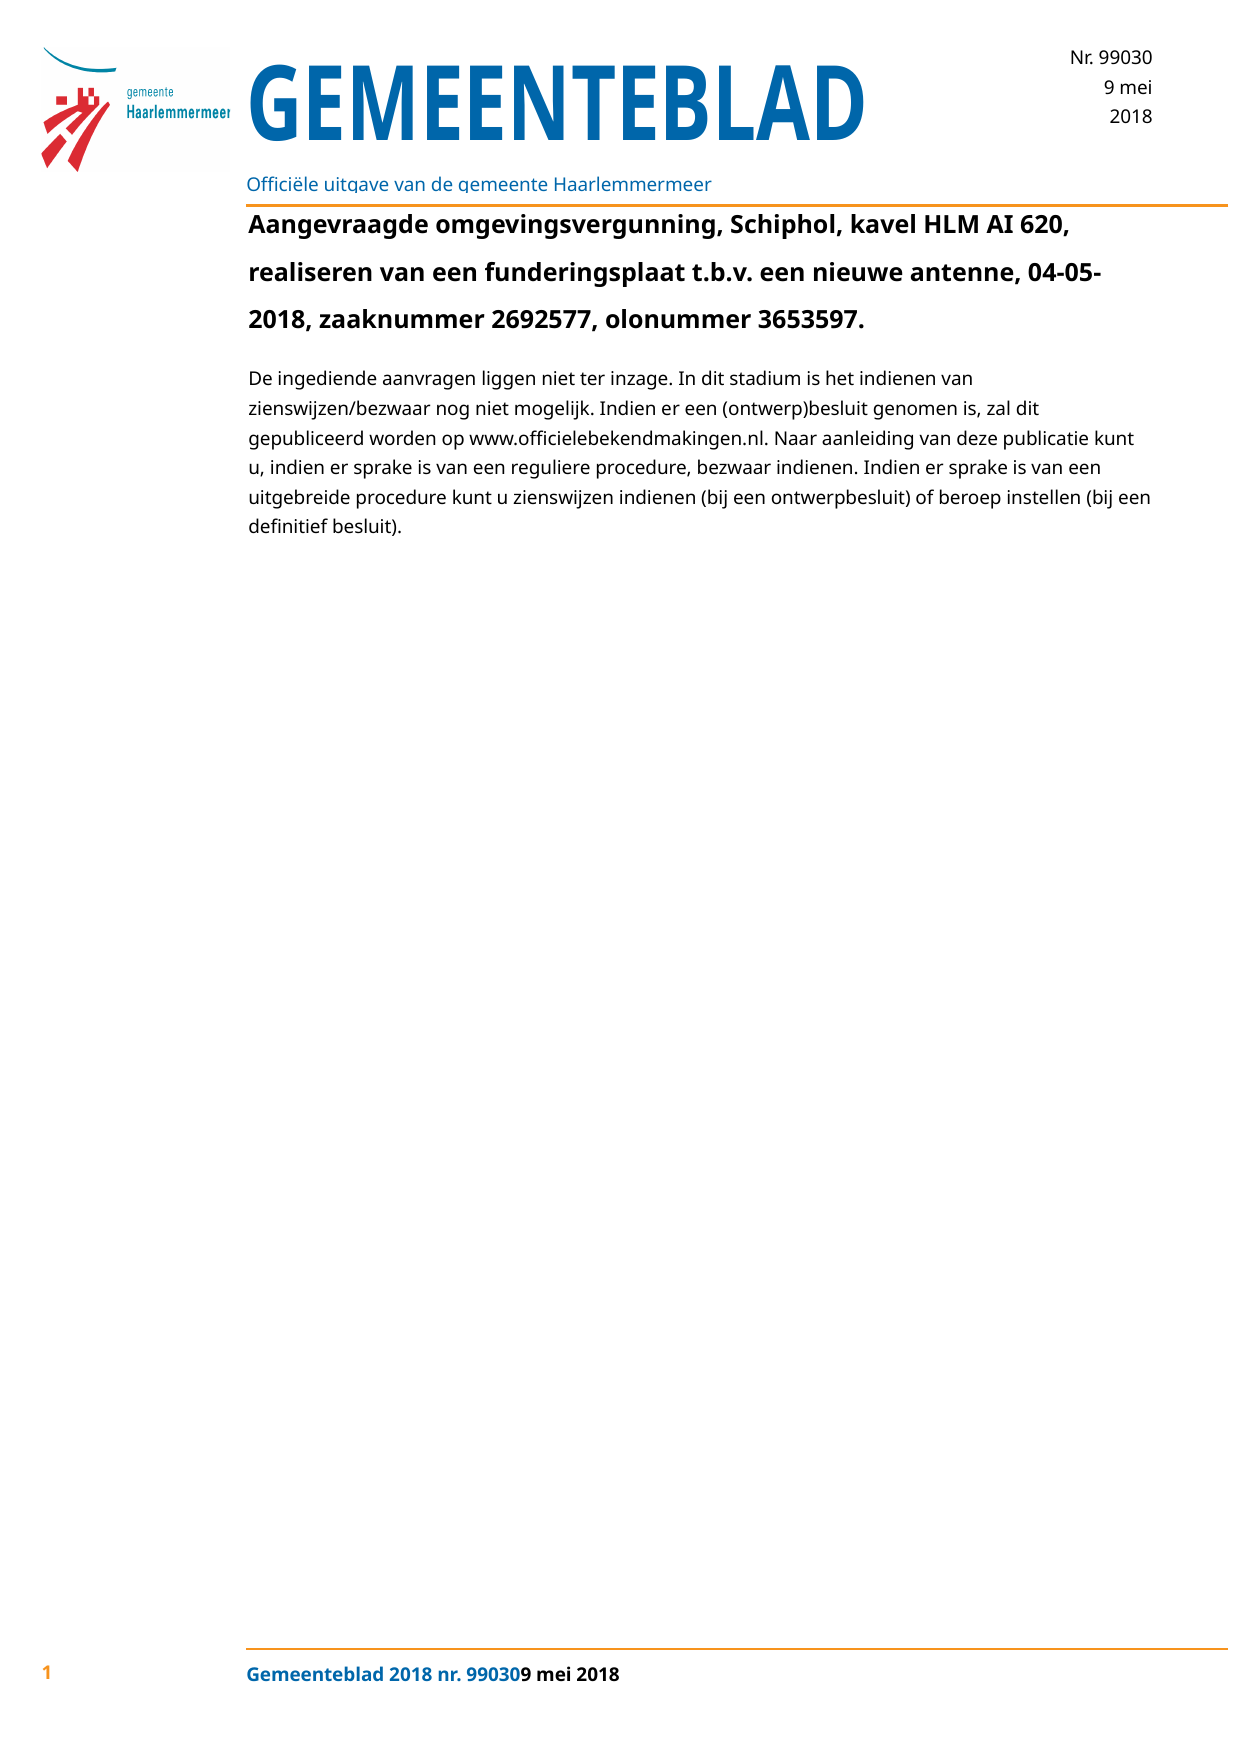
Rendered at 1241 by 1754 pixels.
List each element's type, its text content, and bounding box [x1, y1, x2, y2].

picture [41, 47, 231, 172]
text De ingediende aanvragen liggen niet ter inzage. In dit stadium is het indienen van zienswijzen/bezwaar nog niet mogelijk. Indien er een (ontwerp)besluit genomen is, zal dit gepubliceerd worden op www.officielebekendmakingen.nl. Naar aanleiding van deze publicatie kunt u, indien er sprake is van een reguliere procedure, bezwaar indienen. Indien er sprake is van een uitgebreide procedure kunt u zienswijzen indienen (bij een ontwerpbesluit) of beroep instellen (bij een definitief besluit). [248, 366, 1152, 539]
text Aangevraagde omgevingsvergunning, Schiphol, kavel HLM AI 620, realiseren van een funderingsplaat t.b.v. een nieuwe antenne, 04-05-2018, zaaknummer 2692577, olonummer 3653597. [248, 207, 1152, 336]
